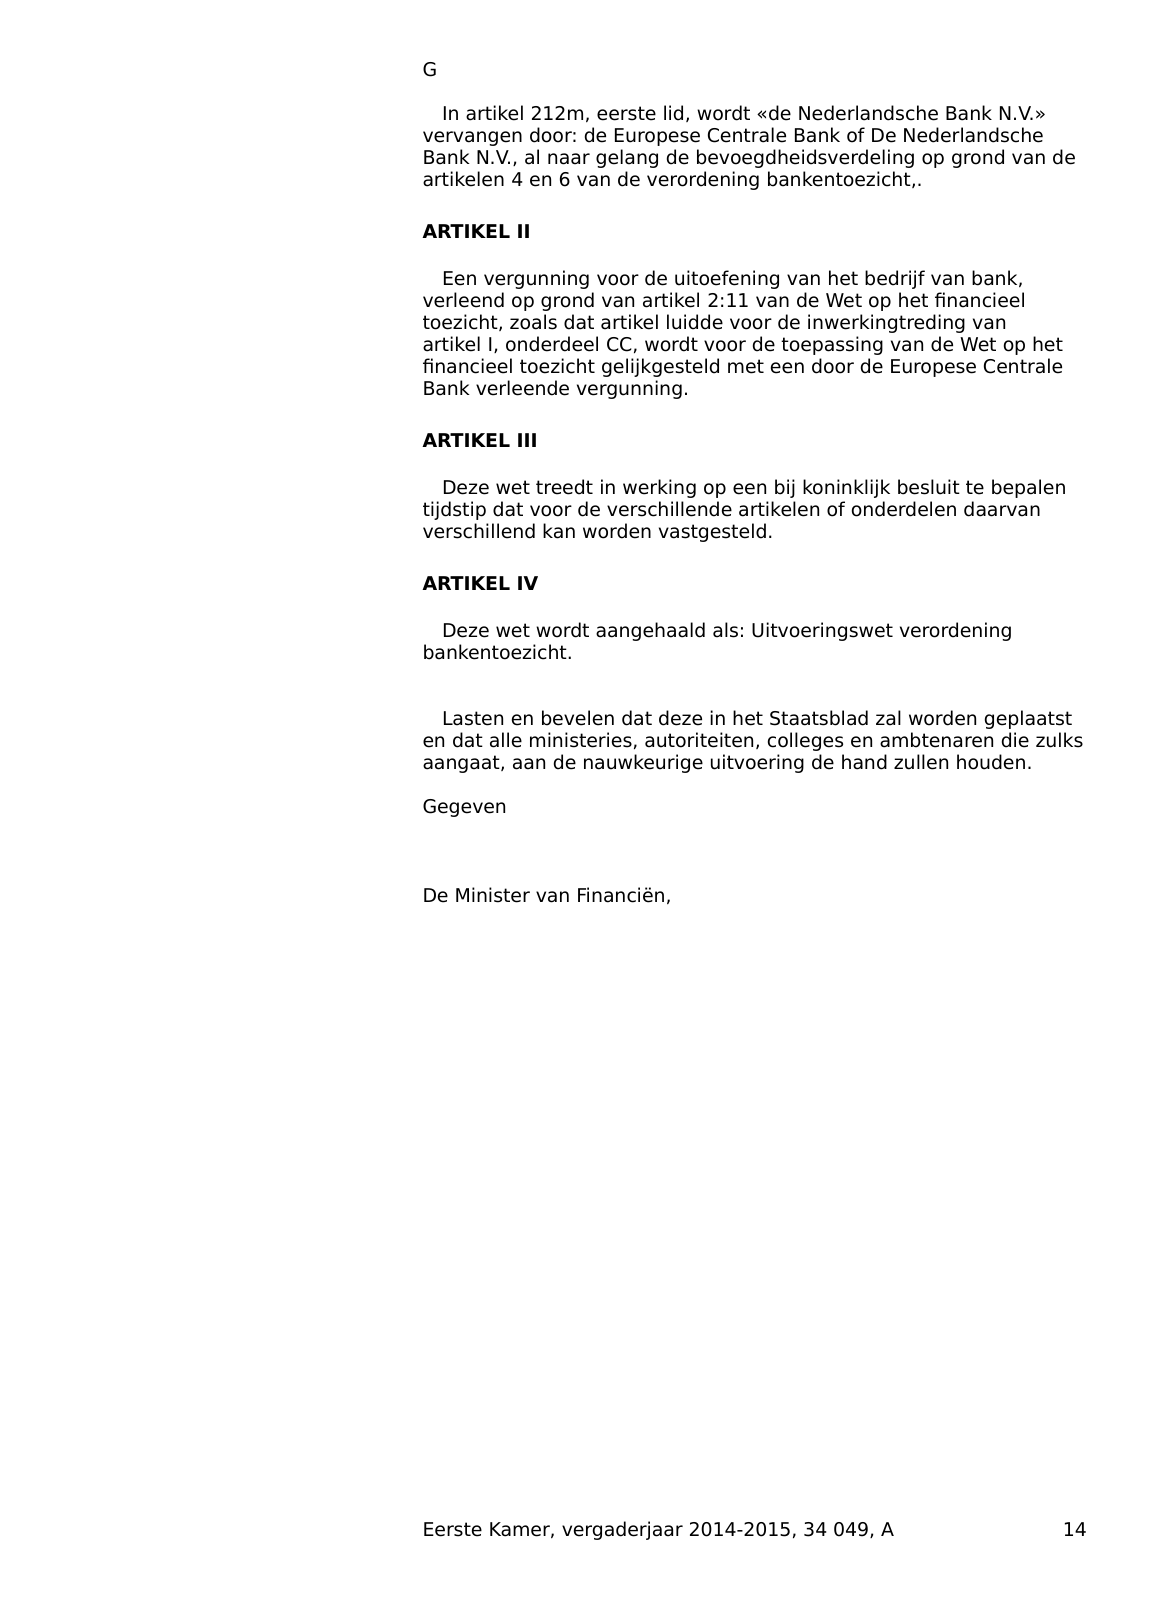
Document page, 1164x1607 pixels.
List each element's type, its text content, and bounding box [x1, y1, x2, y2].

text In artikel 212m, eerste lid, wordt «de Nederlandsche Bank N.V.» vervangen door: de Europese Centrale Bank of De Nederlandsche Bank N.V., al naar gelang de bevoegdheidsverdeling op grond van de artikelen 4 en 6 van de verordening bankentoezicht,. [422, 103, 1087, 191]
subtitle ARTIKEL IV [422, 573, 1087, 595]
text Deze wet wordt aangehaald als: Uitvoeringswet verordening bankentoezicht. [422, 620, 1087, 664]
subtitle ARTIKEL III [422, 430, 1087, 452]
subtitle ARTIKEL II [422, 221, 1087, 243]
text Deze wet treedt in werking op een bij koninklijk besluit te bepalen tijdstip dat voor de verschillende artikelen of onderdelen daarvan verschillend kan worden vastgesteld. [422, 477, 1087, 543]
text G [422, 59, 1087, 81]
text Lasten en bevelen dat deze in het Staatsblad zal worden geplaatst en dat alle ministeries, autoriteiten, colleges en ambtenaren die zulks aangaat, aan de nauwkeurige uitvoering de hand zullen houden. [422, 708, 1087, 774]
text De Minister van Financiën, [422, 885, 1087, 907]
text Gegeven [422, 796, 1087, 818]
text Een vergunning voor de uitoefening van het bedrijf van bank, verleend op grond van artikel 2:11 van de Wet op het financieel toezicht, zoals dat artikel luidde voor de inwerkingtreding van artikel I, onderdeel CC, wordt voor de toepassing van de Wet op het financieel toezicht gelijkgesteld met een door de Europese Centrale Bank verleende vergunning. [422, 268, 1087, 400]
